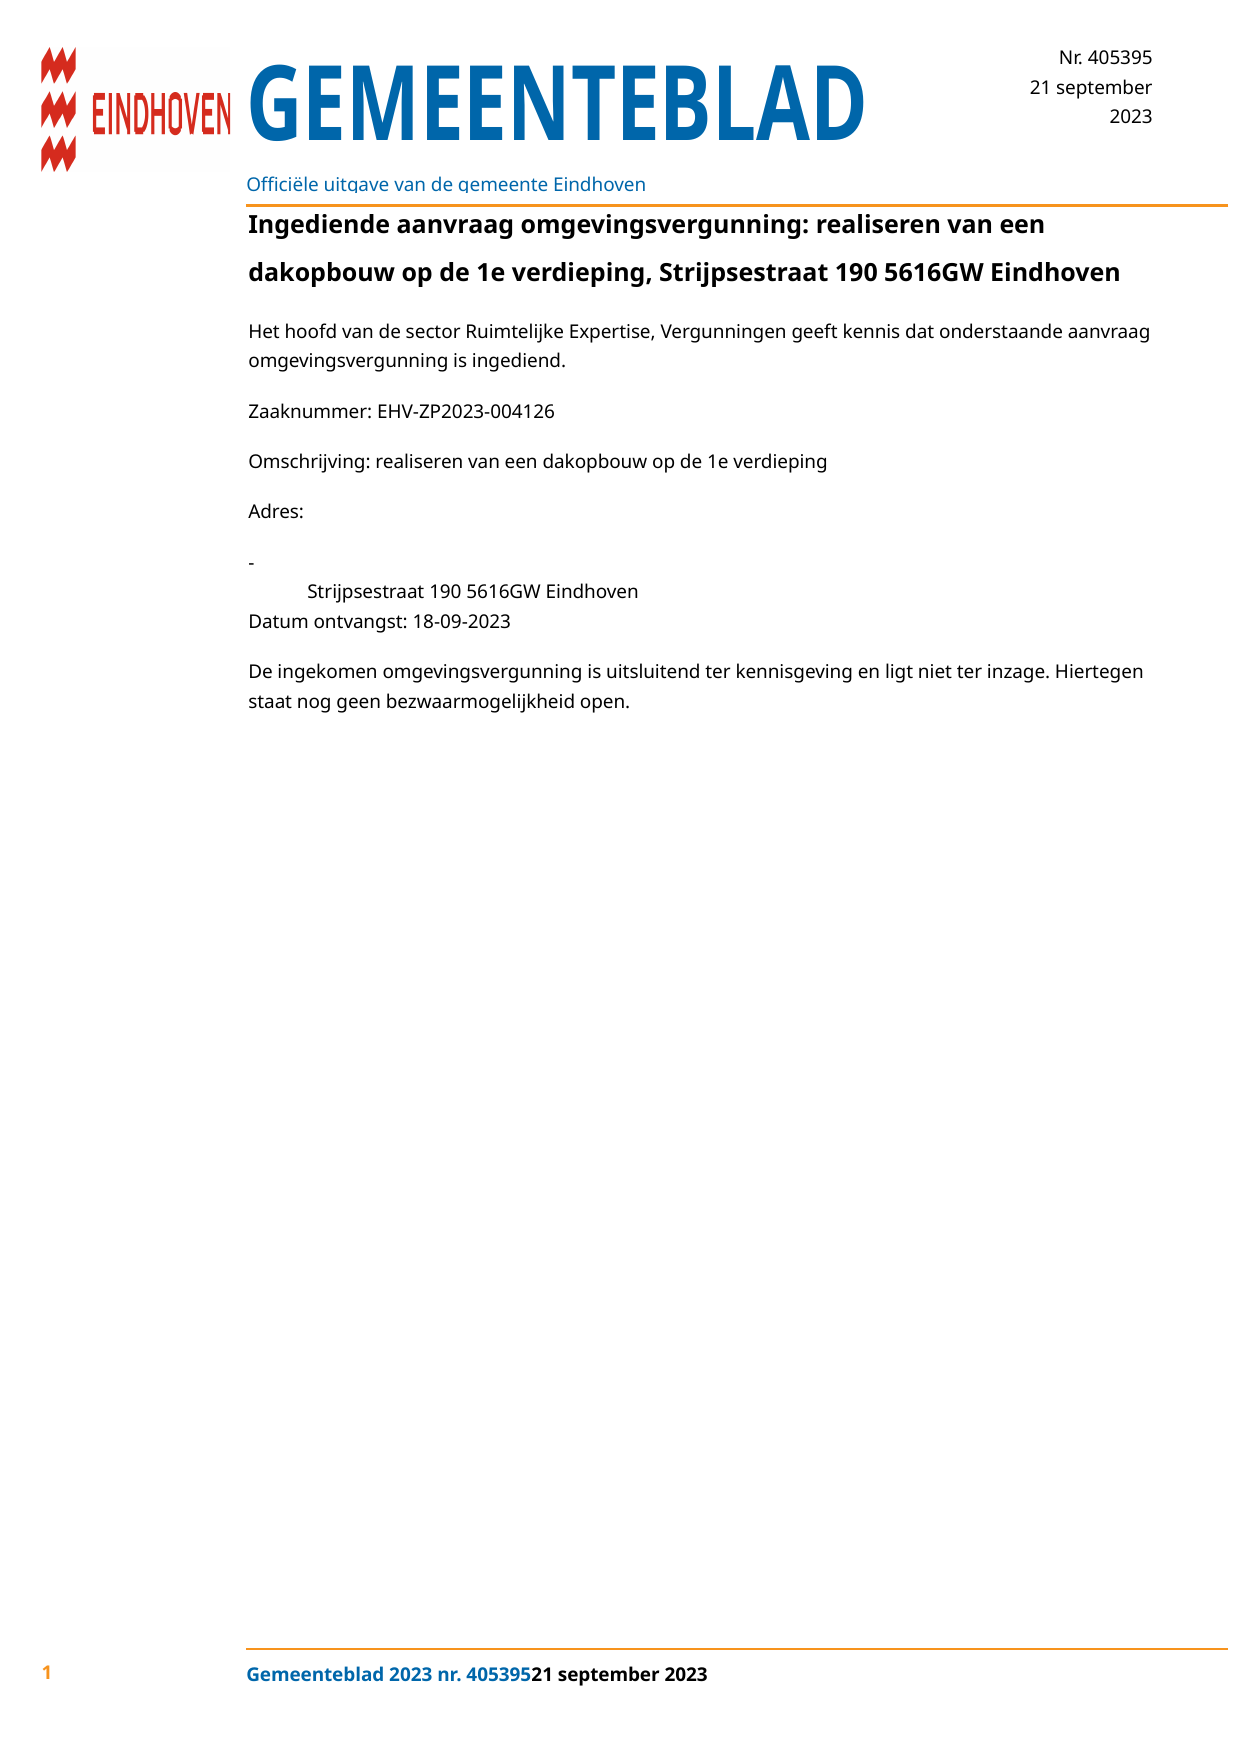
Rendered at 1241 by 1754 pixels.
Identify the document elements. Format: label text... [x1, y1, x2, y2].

text De ingekomen omgevingsvergunning is uitsluitend ter kennisgeving en ligt niet ter inzage. Hiertegen staat nog geen bezwaarmogelijkheid open. [248, 659, 1152, 714]
text Omschrijving: realiseren van een dakopbouw op de 1e verdieping [248, 448, 1152, 474]
text Zaaknummer: EHV-ZP2023-004126 [248, 398, 1152, 424]
text Adres: [248, 499, 1152, 524]
list Strijpsestraat 190 5616GW Eindhoven [248, 579, 1152, 604]
text Datum ontvangst: 18-09-2023 [248, 608, 1152, 634]
picture [41, 47, 231, 172]
text Het hoofd van de sector Ruimtelijke Expertise, Vergunningen geeft kennis dat onderstaande aanvraag omgevingsvergunning is ingediend. [248, 318, 1152, 373]
text Ingediende aanvraag omgevingsvergunning: realiseren van een dakopbouw op de 1e verdieping, Strijpsestraat 190 5616GW Eindhoven [248, 207, 1152, 288]
